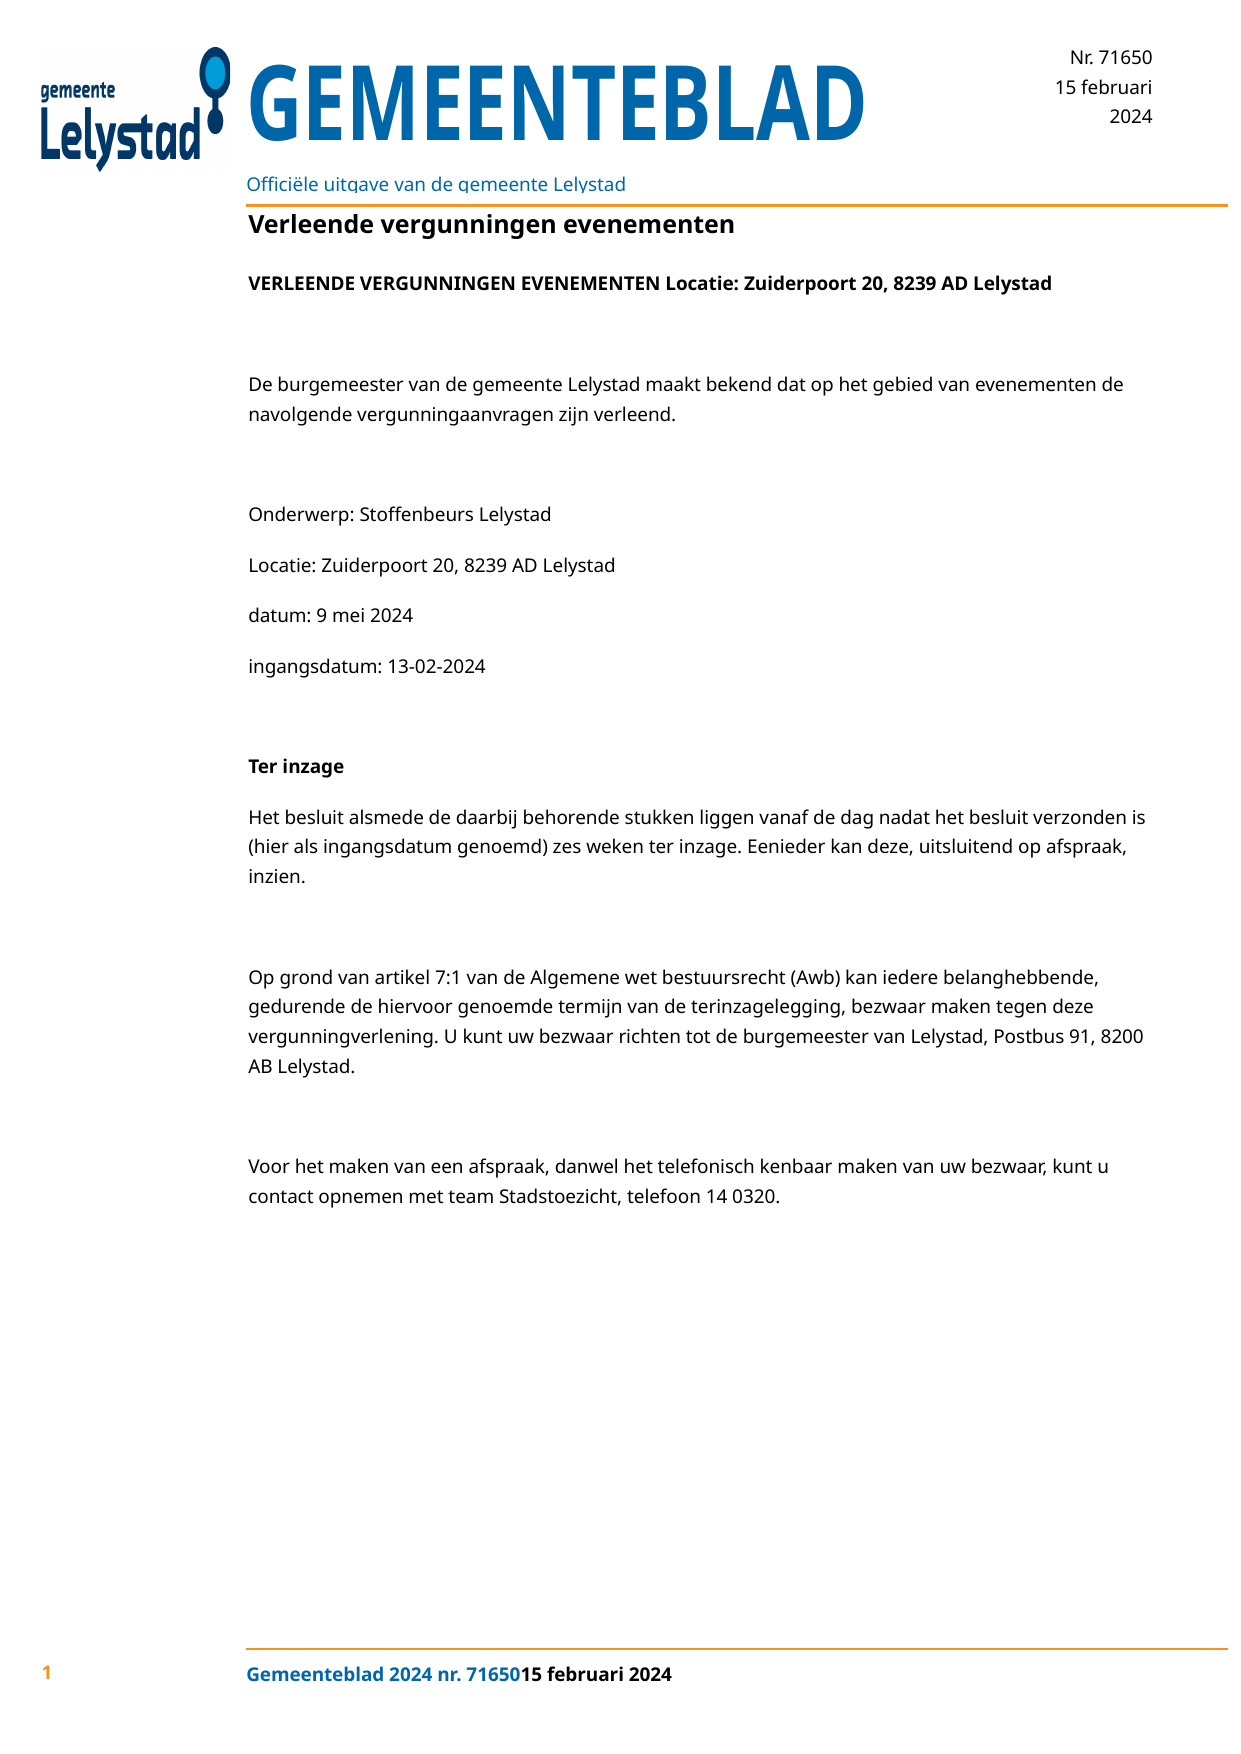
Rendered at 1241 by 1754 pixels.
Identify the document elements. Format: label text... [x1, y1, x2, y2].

text Onderwerp: Stoffenbeurs Lelystad [248, 502, 1152, 527]
text Locatie: Zuiderpoort 20, 8239 AD Lelystad [248, 552, 1152, 578]
text Ter inzage [248, 754, 1152, 779]
text Voor het maken van een afspraak, danwel het telefonisch kenbaar maken van uw bezwaar, kunt u contact opnemen met team Stadstoezicht, telefoon 14 0320. [248, 1154, 1152, 1209]
text De burgemeester van de gemeente Lelystad maakt bekend dat op het gebied van evenementen de navolgende vergunningaanvragen zijn verleend. [248, 371, 1152, 426]
text Op grond van artikel 7:1 van de Algemene wet bestuursrecht (Awb) kan iedere belanghebbende, gedurende de hiervoor genoemde termijn van de terinzagelegging, bezwaar maken tegen deze vergunningverlening. U kunt uw bezwaar richten tot de burgemeester van Lelystad, Postbus 91, 8200 AB Lelystad. [248, 964, 1152, 1078]
text datum: 9 mei 2024 [248, 602, 1152, 628]
picture [41, 47, 231, 172]
text ingangsdatum: 13-02-2024 [248, 653, 1152, 678]
text Het besluit alsmede de daarbij behorende stukken liggen vanaf de dag nadat het besluit verzonden is (hier als ingangsdatum genoemd) zes weken ter inzage. Eenieder kan deze, uitsluitend op afspraak, inzien. [248, 804, 1152, 889]
text VERLEENDE VERGUNNINGEN EVENEMENTEN Locatie: Zuiderpoort 20, 8239 AD Lelystad [248, 270, 1152, 296]
text Verleende vergunningen evenementen [248, 207, 1152, 241]
